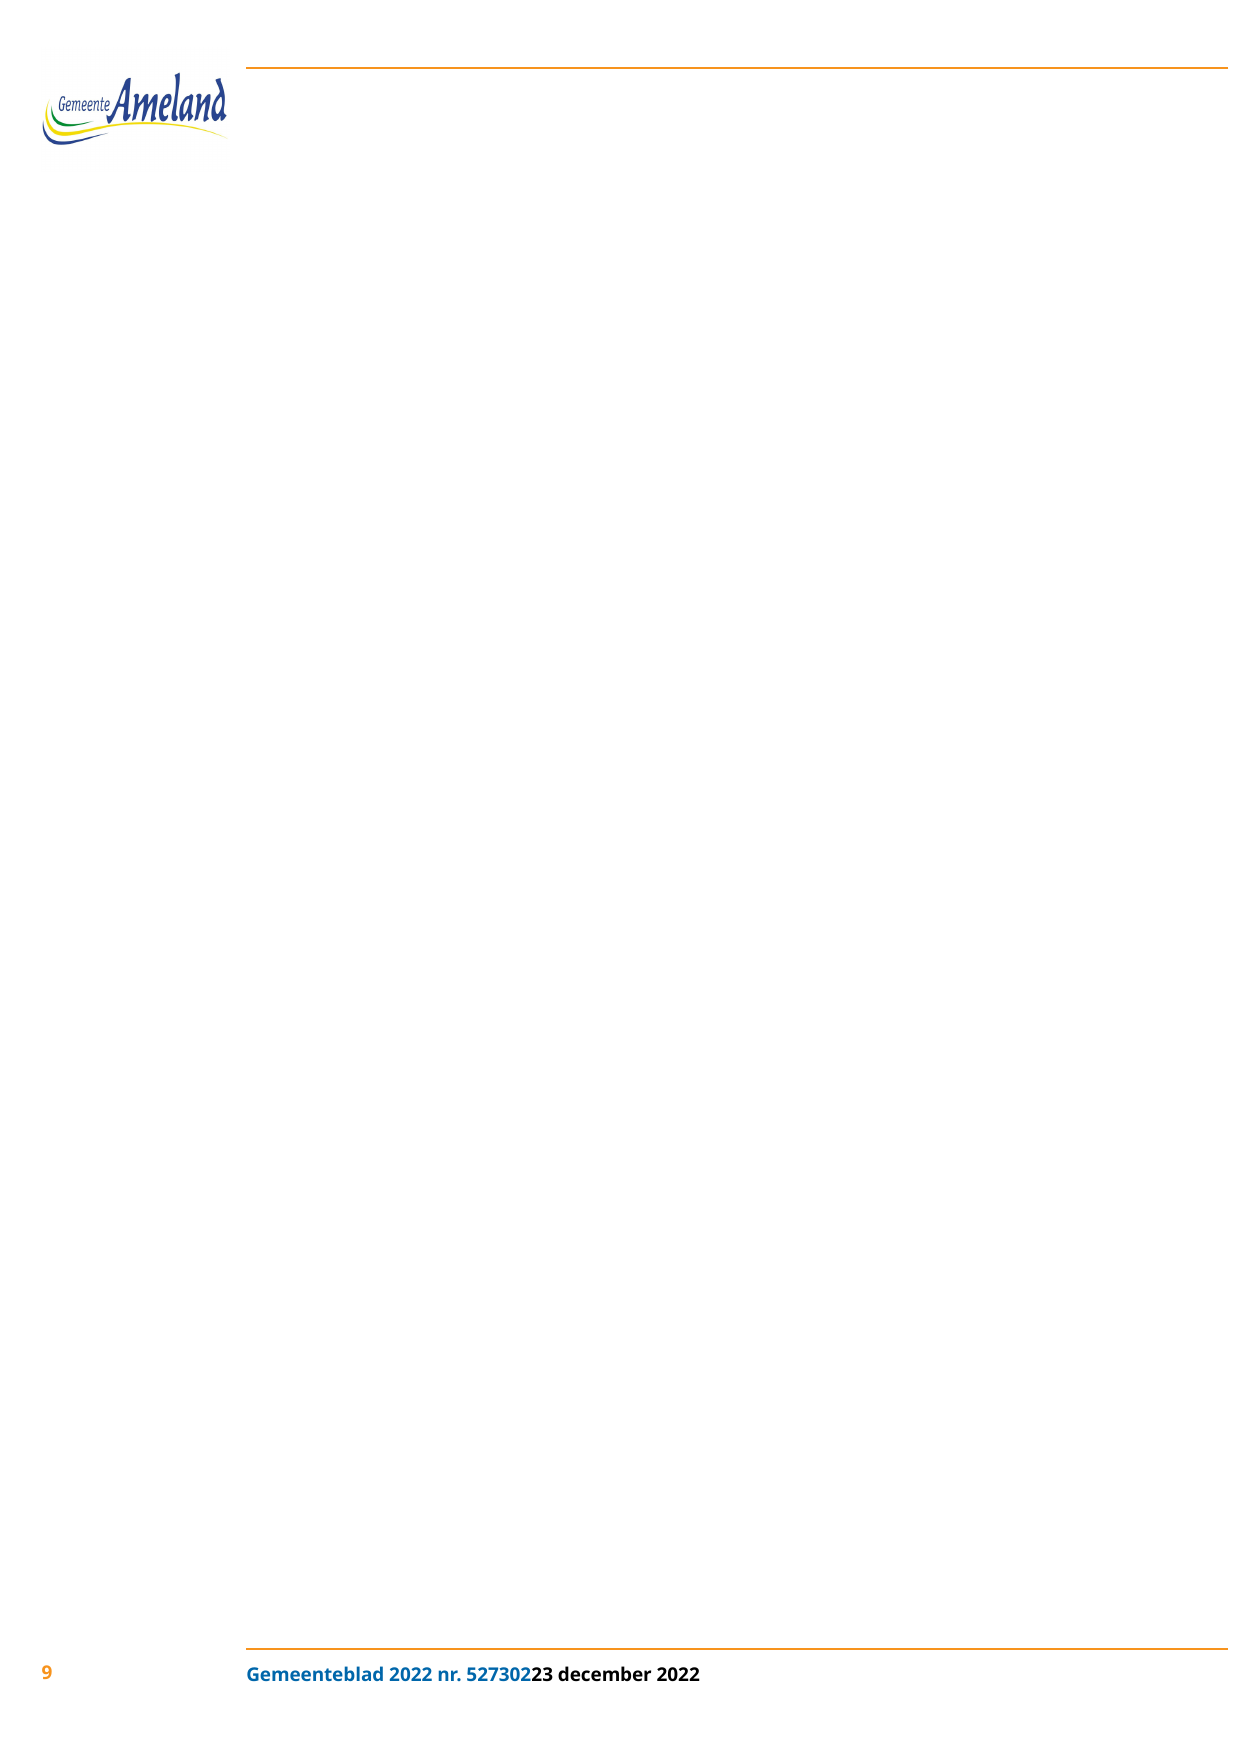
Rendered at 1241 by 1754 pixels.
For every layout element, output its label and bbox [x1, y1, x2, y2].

picture [41, 47, 231, 172]
